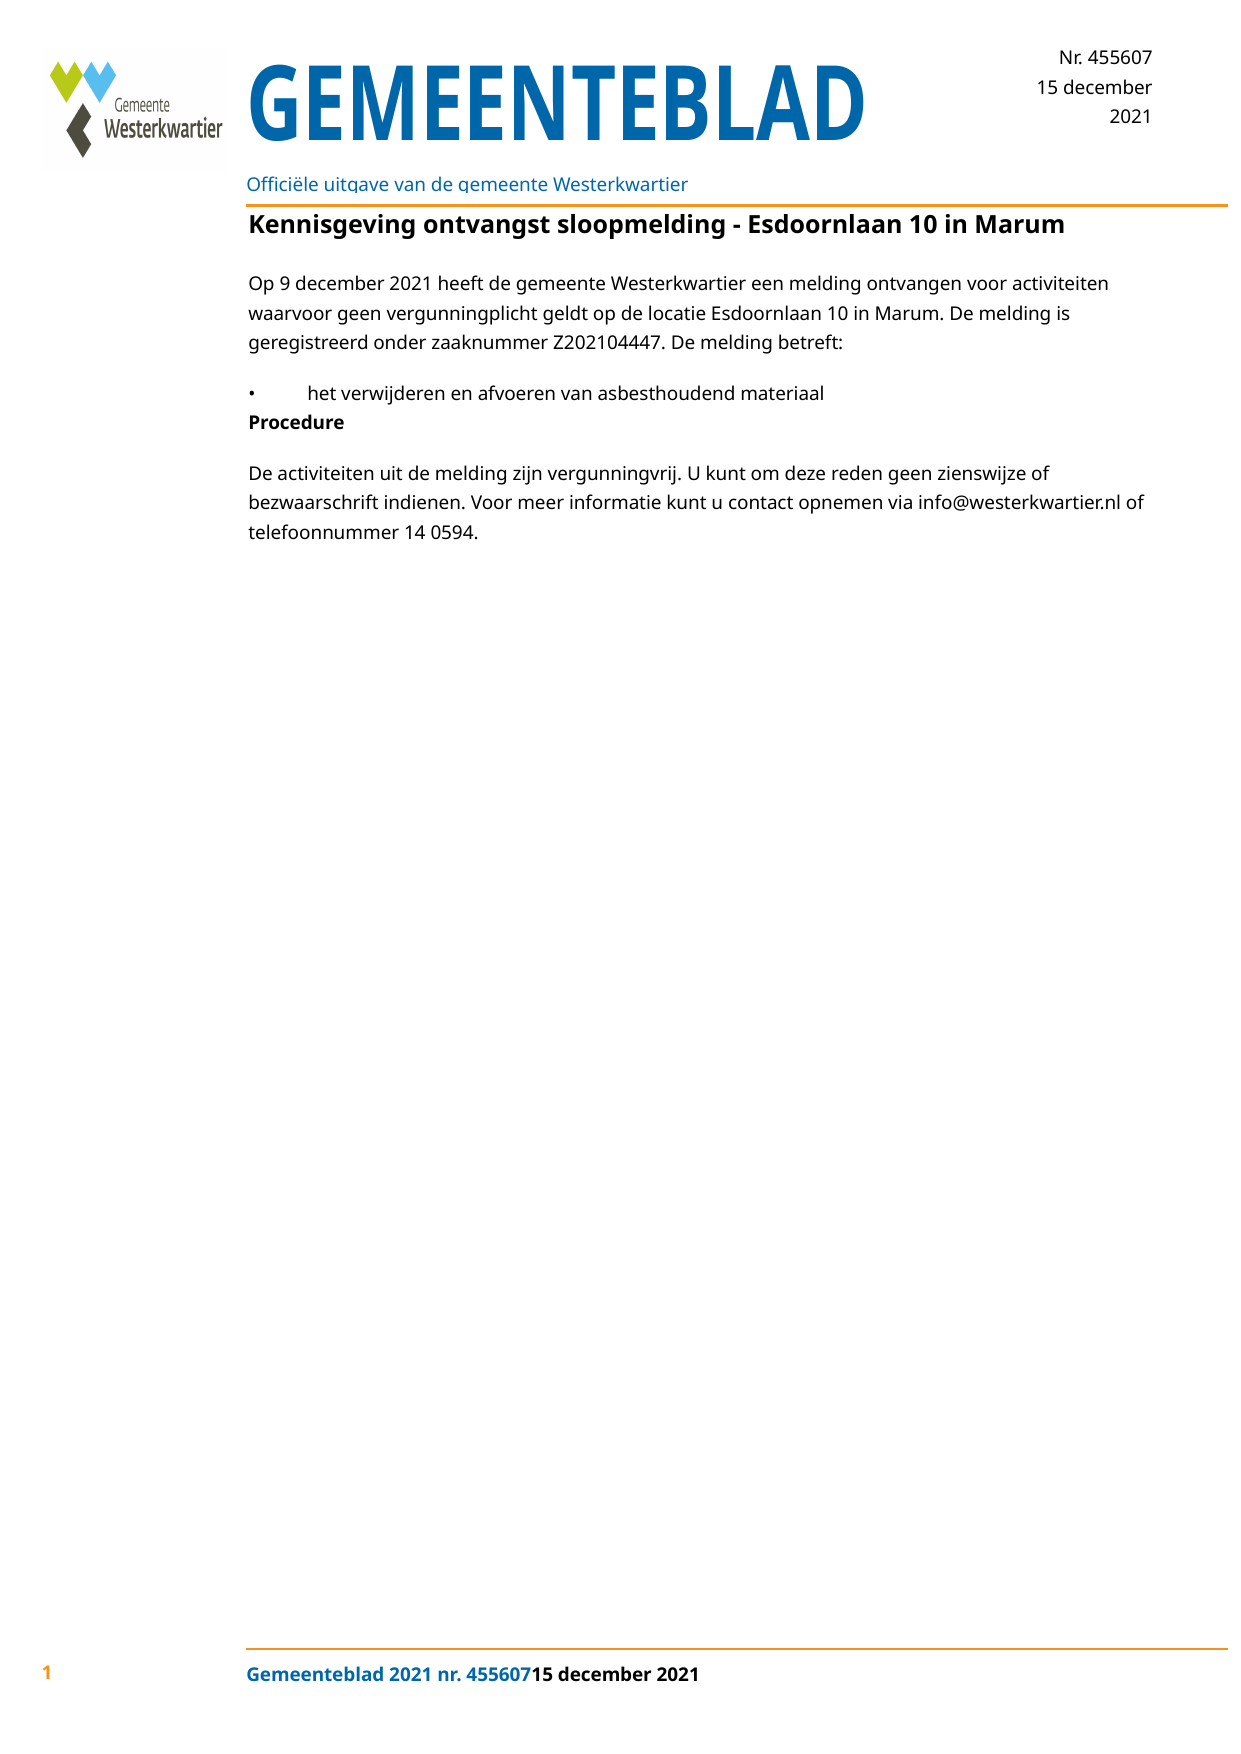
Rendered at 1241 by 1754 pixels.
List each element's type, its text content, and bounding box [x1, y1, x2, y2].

picture [41, 47, 231, 172]
text Op 9 december 2021 heeft de gemeente Westerkwartier een melding ontvangen voor activiteiten waarvoor geen vergunningplicht geldt op de locatie Esdoornlaan 10 in Marum. De melding is geregistreerd onder zaaknummer Z202104447. De melding betreft: [248, 270, 1152, 355]
text Kennisgeving ontvangst sloopmelding - Esdoornlaan 10 in Marum [248, 207, 1152, 241]
list het verwijderen en afvoeren van asbesthoudend materiaal [248, 380, 1152, 406]
text Procedure [248, 409, 1152, 435]
text De activiteiten uit de melding zijn vergunningvrij. U kunt om deze reden geen zienswijze of bezwaarschrift indienen. Voor meer informatie kunt u contact opnemen via info@westerkwartier.nl of telefoonnummer 14 0594. [248, 460, 1152, 545]
